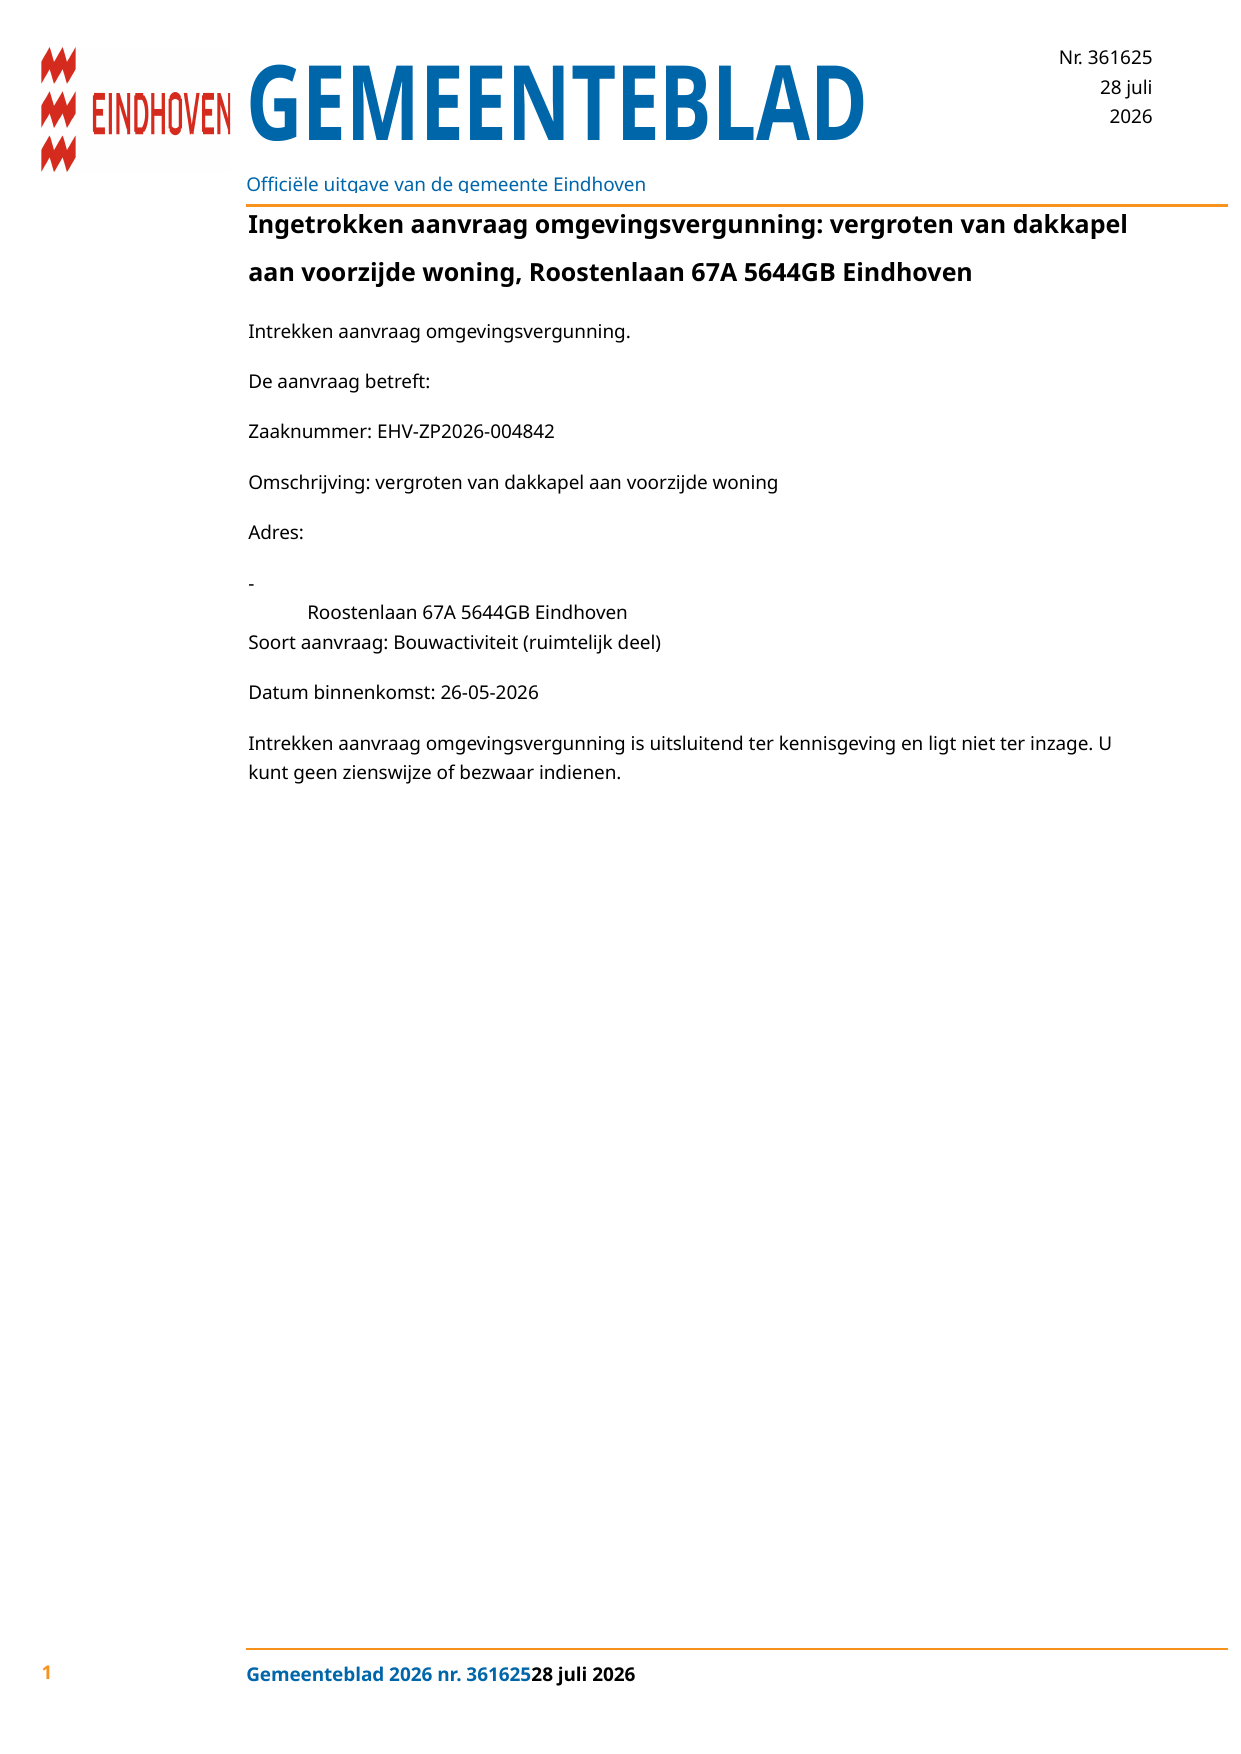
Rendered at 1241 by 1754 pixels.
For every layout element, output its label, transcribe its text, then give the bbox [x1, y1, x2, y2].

text Intrekken aanvraag omgevingsvergunning. [248, 318, 1152, 344]
list Roostenlaan 67A 5644GB Eindhoven [248, 599, 1152, 625]
text Intrekken aanvraag omgevingsvergunning is uitsluitend ter kennisgeving en ligt niet ter inzage. U kunt geen zienswijze of bezwaar indienen. [248, 730, 1152, 785]
text Omschrijving: vergroten van dakkapel aan voorzijde woning [248, 469, 1152, 495]
picture [41, 47, 231, 172]
text De aanvraag betreft: [248, 368, 1152, 394]
text Zaaknummer: EHV-ZP2026-004842 [248, 419, 1152, 444]
text Soort aanvraag: Bouwactiviteit (ruimtelijk deel) [248, 629, 1152, 655]
text Adres: [248, 519, 1152, 545]
text Datum binnenkomst: 26-05-2026 [248, 679, 1152, 705]
text Ingetrokken aanvraag omgevingsvergunning: vergroten van dakkapel aan voorzijde woning, Roostenlaan 67A 5644GB Eindhoven [248, 207, 1152, 288]
